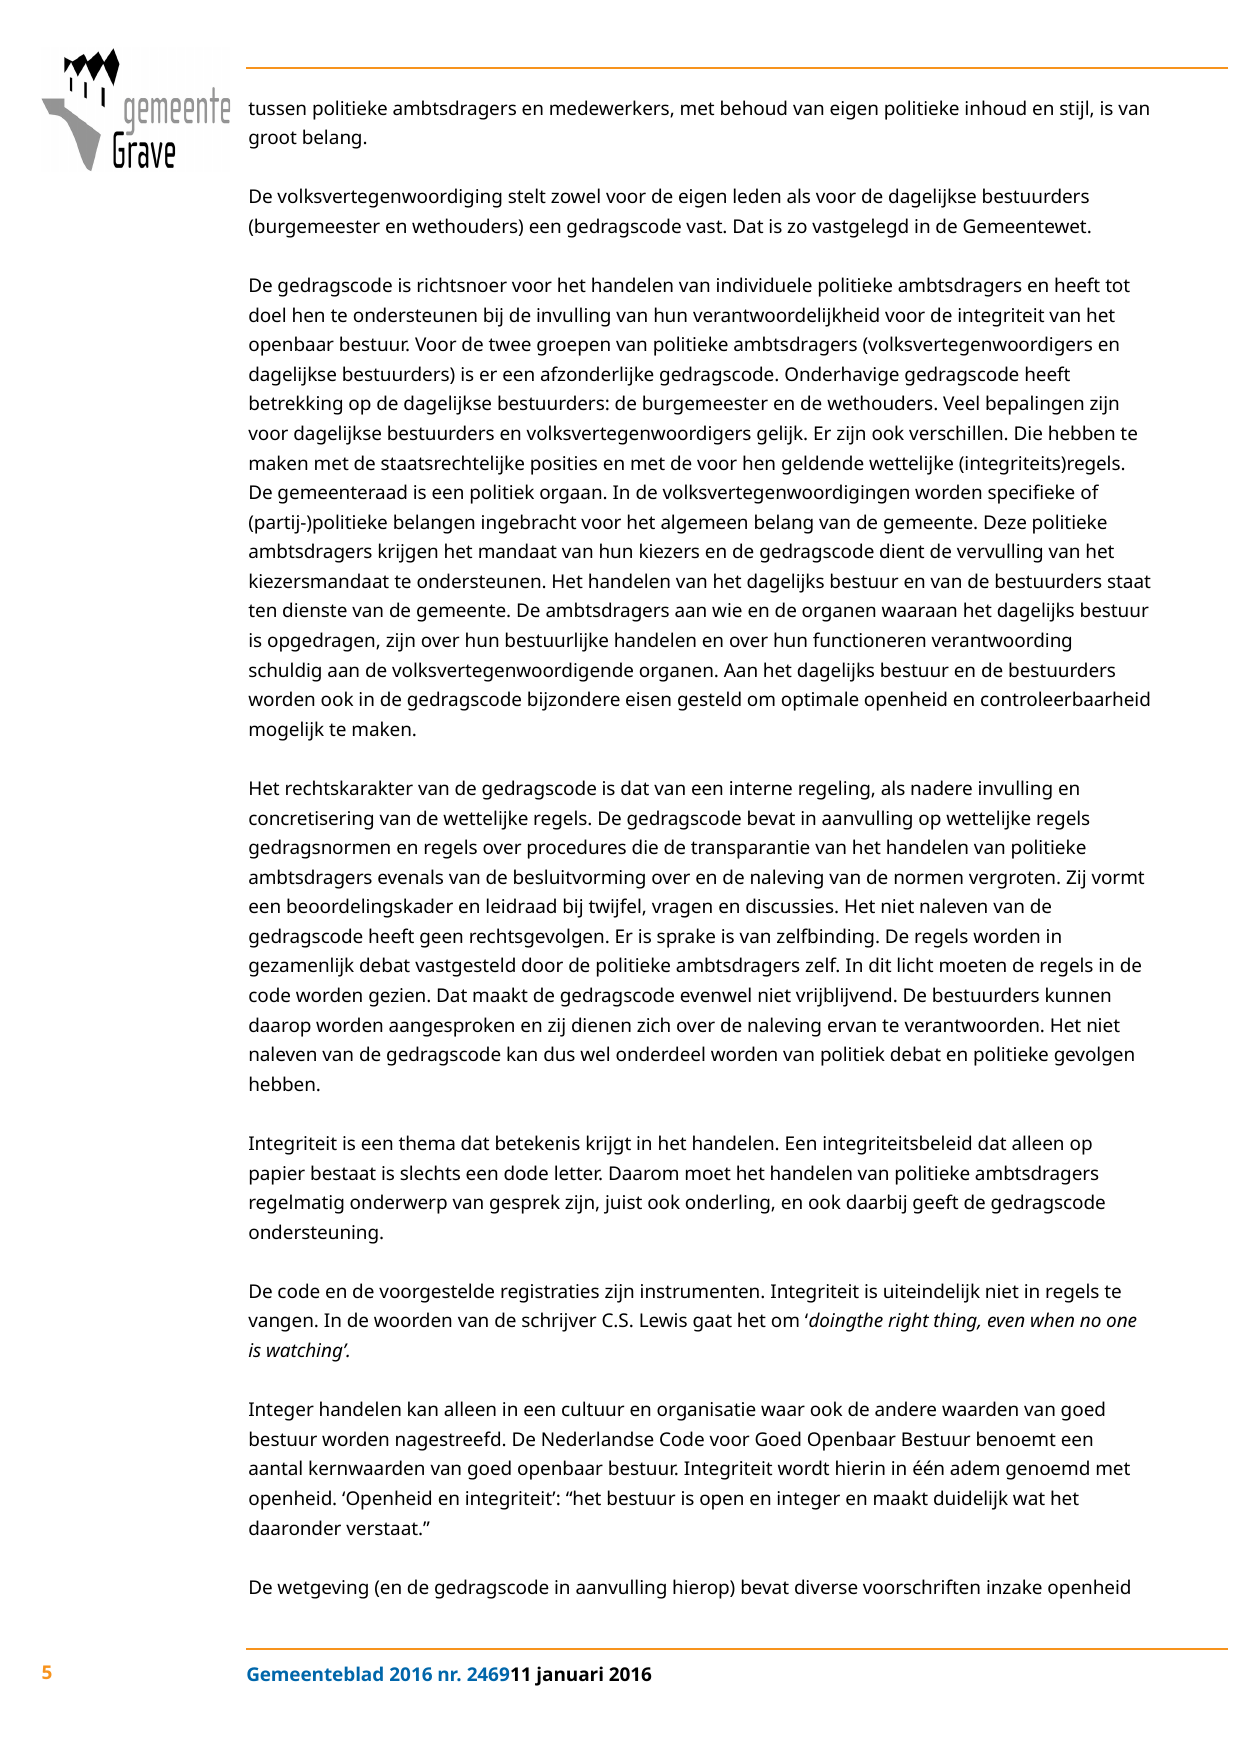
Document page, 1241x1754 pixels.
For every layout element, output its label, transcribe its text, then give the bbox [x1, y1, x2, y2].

text De gedragscode is richtsnoer voor het handelen van individuele politieke ambtsdragers en heeft tot doel hen te ondersteunen bij de invulling van hun verantwoordelijkheid voor de integriteit van het openbaar bestuur. Voor de twee groepen van politieke ambtsdragers (volksvertegenwoordigers en dagelijkse bestuurders) is er een afzonderlijke gedragscode. Onderhavige gedragscode heeft betrekking op de dagelijkse bestuurders: de burgemeester en de wethouders. Veel bepalingen zijn voor dagelijkse bestuurders en volksvertegenwoordigers gelijk. Er zijn ook verschillen. Die hebben te maken met de staatsrechtelijke posities en met de voor hen geldende wettelijke (integriteits)regels. De gemeenteraad is een politiek orgaan. In de volksvertegenwoordigingen worden specifieke of (partij-)politieke belangen ingebracht voor het algemeen belang van de gemeente. Deze politieke ambtsdragers krijgen het mandaat van hun kiezers en de gedragscode dient de vervulling van het kiezersmandaat te ondersteunen. Het handelen van het dagelijks bestuur en van de bestuurders staat ten dienste van de gemeente. De ambtsdragers aan wie en de organen waaraan het dagelijks bestuur is opgedragen, zijn over hun bestuurlijke handelen en over hun functioneren verantwoording schuldig aan de volksvertegenwoordigende organen. Aan het dagelijks bestuur en de bestuurders worden ook in de gedragscode bijzondere eisen gesteld om optimale openheid en controleerbaarheid mogelijk te maken. [248, 272, 1152, 742]
text Het rechtskarakter van de gedragscode is dat van een interne regeling, als nadere invulling en concretisering van de wettelijke regels. De gedragscode bevat in aanvulling op wettelijke regels gedragsnormen en regels over procedures die de transparantie van het handelen van politieke ambtsdragers evenals van de besluitvorming over en de naleving van de normen vergroten. Zij vormt een beoordelingskader en leidraad bij twijfel, vragen en discussies. Het niet naleven van de gedragscode heeft geen rechtsgevolgen. Er is sprake is van zelfbinding. De regels worden in gezamenlijk debat vastgesteld door de politieke ambtsdragers zelf. In dit licht moeten de regels in de code worden gezien. Dat maakt de gedragscode evenwel niet vrijblijvend. De bestuurders kunnen daarop worden aangesproken en zij dienen zich over de naleving ervan te verantwoorden. Het niet naleven van de gedragscode kan dus wel onderdeel worden van politiek debat en politieke gevolgen hebben. [248, 775, 1152, 1097]
text De wetgeving (en de gedragscode in aanvulling hierop) bevat diverse voorschriften inzake openheid [248, 1574, 1152, 1600]
text Integriteit is een thema dat betekenis krijgt in het handelen. Een integriteitsbeleid dat alleen op papier bestaat is slechts een dode letter. Daarom moet het handelen van politieke ambtsdragers regelmatig onderwerp van gesprek zijn, juist ook onderling, en ook daarbij geeft de gedragscode ondersteuning. [248, 1130, 1152, 1245]
text De volksvertegenwoordiging stelt zowel voor de eigen leden als voor de dagelijkse bestuurders (burgemeester en wethouders) een gedragscode vast. Dat is zo vastgelegd in de Gemeentewet. [248, 183, 1152, 239]
picture [41, 47, 231, 172]
text Integer handelen kan alleen in een cultuur en organisatie waar ook de andere waarden van goed bestuur worden nagestreefd. De Nederlandse Code voor Goed Openbaar Bestuur benoemt een aantal kernwaarden van goed openbaar bestuur. Integriteit wordt hierin in één adem genoemd met openheid. ‘Openheid en integriteit’: “het bestuur is open en integer en maakt duidelijk wat het daaronder verstaat.” [248, 1396, 1152, 1541]
text De code en de voorgestelde registraties zijn instrumenten. Integriteit is uiteindelijk niet in regels te vangen. In de woorden van de schrijver C.S. Lewis gaat het om ‘doingthe right thing, even when no one is watching’. [248, 1278, 1152, 1363]
text tussen politieke ambtsdragers en medewerkers, met behoud van eigen politieke inhoud en stijl, is van groot belang. [248, 95, 1152, 150]
